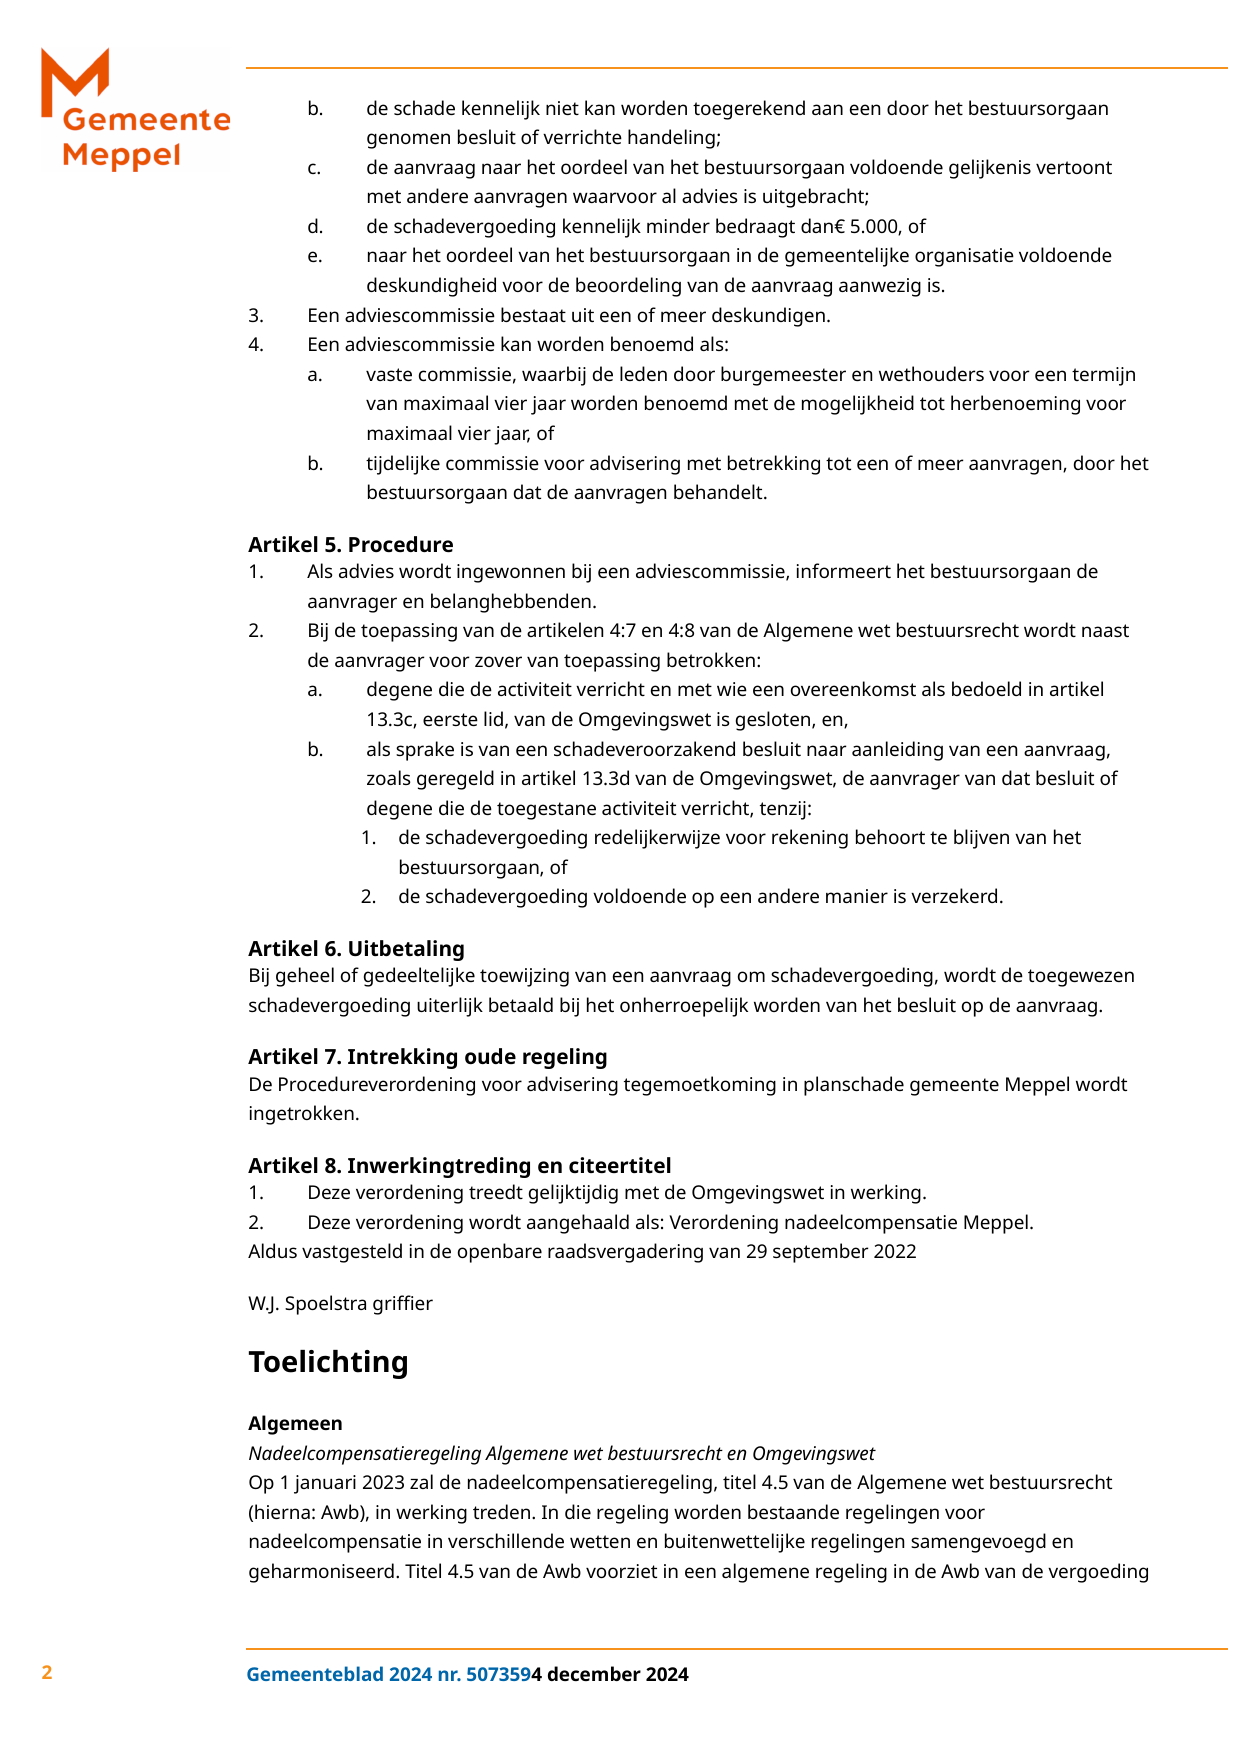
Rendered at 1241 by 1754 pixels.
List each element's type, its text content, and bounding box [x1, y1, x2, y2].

text Artikel 6. Uitbetaling [248, 934, 1152, 962]
text Bij geheel of gedeeltelijke toewijzing van een aanvraag om schadevergoeding, wordt de toegewezen schadevergoeding uiterlijk betaald bij het onherroepelijk worden van het besluit op de aanvraag. [248, 962, 1152, 1018]
list degene die de activiteit verricht en met wie een overeenkomst als bedoeld in artikel 13.3c, eerste lid, van de Omgevingswet is gesloten, en, [307, 677, 1152, 732]
text Aldus vastgesteld in de openbare raadsvergadering van 29 september 2022 [248, 1238, 1152, 1264]
list de schadevergoeding kennelijk minder bedraagt dan€ 5.000, of [307, 213, 1152, 239]
text De Procedureverordening voor advisering tegemoetkoming in planschade gemeente Meppel wordt ingetrokken. [248, 1071, 1152, 1126]
text W.J. Spoelstra griffier [248, 1290, 1152, 1316]
picture [41, 47, 231, 172]
text Op 1 januari 2023 zal de nadeelcompensatieregeling, titel 4.5 van de Algemene wet bestuursrecht (hierna: Awb), in werking treden. In die regeling worden bestaande regelingen voor nadeelcompensatie in verschillende wetten en buitenwettelijke regelingen samengevoegd en geharmoniseerd. Titel 4.5 van de Awb voorziet in een algemene regeling in de Awb van de vergoeding [248, 1469, 1152, 1584]
list als sprake is van een schadeveroorzakend besluit naar aanleiding van een aanvraag, zoals geregeld in artikel 13.3d van de Omgevingswet, de aanvrager van dat besluit of degene die de toegestane activiteit verricht, tenzij: [307, 736, 1152, 821]
list de aanvraag naar het oordeel van het bestuursorgaan voldoende gelijkenis vertoont met andere aanvragen waarvoor al advies is uitgebracht; [307, 154, 1152, 209]
text Artikel 7. Intrekking oude regeling [248, 1042, 1152, 1071]
list de schadevergoeding redelijkerwijze voor rekening behoort te blijven van het bestuursorgaan, of [361, 824, 1152, 880]
list vaste commissie, waarbij de leden door burgemeester en wethouders voor een termijn van maximaal vier jaar worden benoemd met de mogelijkheid tot herbenoeming voor maximaal vier jaar, of [307, 361, 1152, 446]
text Algemeen [248, 1410, 1152, 1436]
list Bij de toepassing van de artikelen 4:7 en 4:8 van de Algemene wet bestuursrecht wordt naast de aanvrager voor zover van toepassing betrokken: [248, 617, 1152, 673]
text Nadeelcompensatieregeling Algemene wet bestuursrecht en Omgevingswet [248, 1440, 1152, 1466]
list naar het oordeel van het bestuursorgaan in de gemeentelijke organisatie voldoende deskundigheid voor de beoordeling van de aanvraag aanwezig is. [307, 243, 1152, 298]
list tijdelijke commissie voor advisering met betrekking tot een of meer aanvragen, door het bestuursorgaan dat de aanvragen behandelt. [307, 450, 1152, 505]
list Deze verordening wordt aangehaald als: Verordening nadeelcompensatie Meppel. [248, 1209, 1152, 1235]
text Toelichting [248, 1341, 1152, 1381]
text Artikel 5. Procedure [248, 530, 1152, 558]
list de schadevergoeding voldoende op een andere manier is verzekerd. [361, 884, 1152, 909]
list Een adviescommissie bestaat uit een of meer deskundigen. [248, 302, 1152, 328]
list Als advies wordt ingewonnen bij een adviescommissie, informeert het bestuursorgaan de aanvrager en belanghebbenden. [248, 558, 1152, 613]
text Artikel 8. Inwerkingtreding en citeertitel [248, 1151, 1152, 1179]
list Een adviescommissie kan worden benoemd als: [248, 331, 1152, 357]
list Deze verordening treedt gelijktijdig met de Omgevingswet in werking. [248, 1179, 1152, 1205]
list de schade kennelijk niet kan worden toegerekend aan een door het bestuursorgaan genomen besluit of verrichte handeling; [307, 95, 1152, 150]
